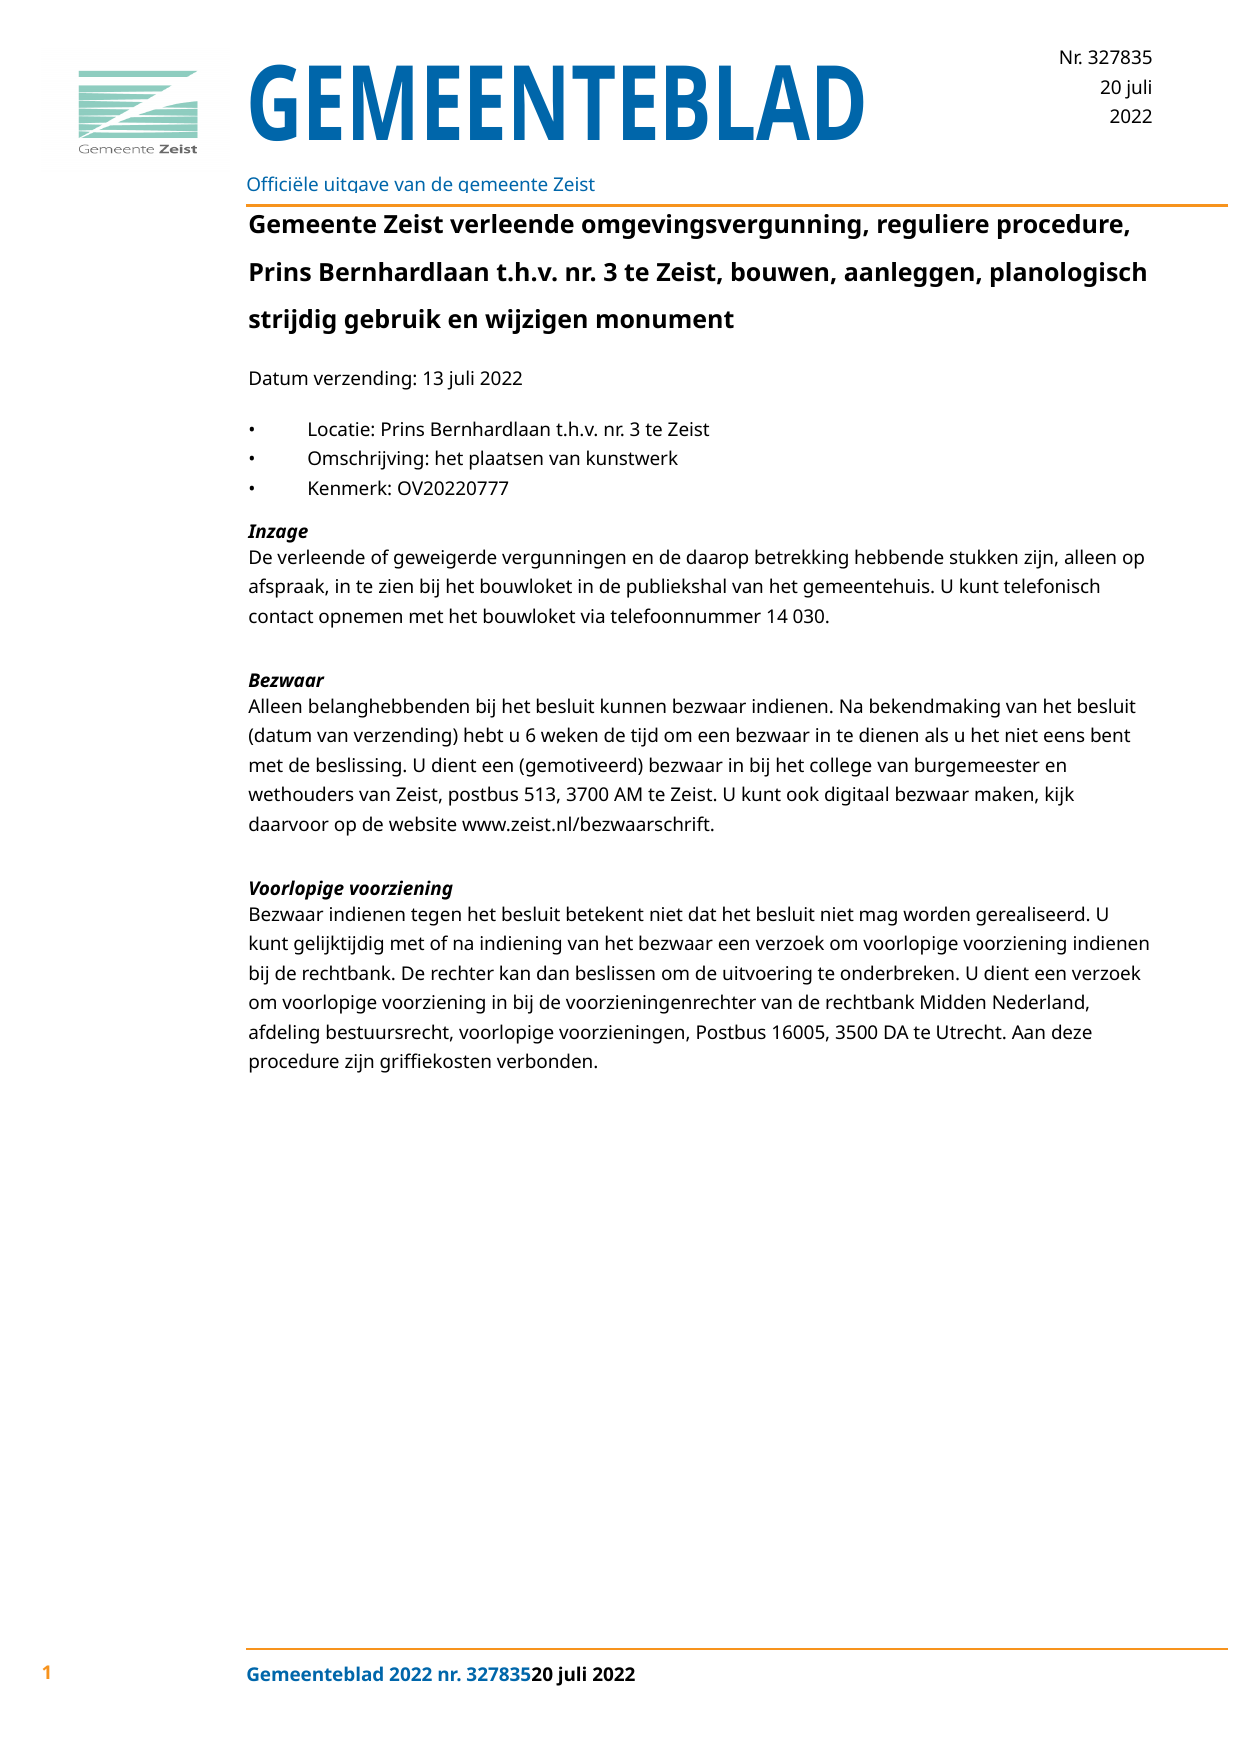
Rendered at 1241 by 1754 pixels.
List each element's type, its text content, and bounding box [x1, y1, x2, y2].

list Omschrijving: het plaatsen van kunstwerk [248, 446, 1152, 471]
text De verleende of geweigerde vergunningen en de daarop betrekking hebbende stukken zijn, alleen op afspraak, in te zien bij het bouwloket in de publiekshal van het gemeentehuis. U kunt telefonisch contact opnemen met het bouwloket via telefoonnummer 14 030. [248, 544, 1152, 629]
text Bezwaar [248, 667, 1152, 693]
text Voorlopige voorziening [248, 875, 1152, 901]
list Kenmerk: OV20220777 [248, 475, 1152, 501]
text Datum verzending: 13 juli 2022 [248, 366, 1152, 391]
text Alleen belanghebbenden bij het besluit kunnen bezwaar indienen. Na bekendmaking van het besluit (datum van verzending) hebt u 6 weken de tijd om een bezwaar in te dienen als u het niet eens bent met de beslissing. U dient een (gemotiveerd) bezwaar in bij het college van burgemeester en wethouders van Zeist, postbus 513, 3700 AM te Zeist. U kunt ook digitaal bezwaar maken, kijk daarvoor op de website www.zeist.nl/bezwaarschrift. [248, 693, 1152, 837]
text Bezwaar indienen tegen het besluit betekent niet dat het besluit niet mag worden gerealiseerd. U kunt gelijktijdig met of na indiening van het bezwaar een verzoek om voorlopige voorziening indienen bij de rechtbank. De rechter kan dan beslissen om de uitvoering te onderbreken. U dient een verzoek om voorlopige voorziening in bij de voorzieningenrechter van de rechtbank Midden Nederland, afdeling bestuursrecht, voorlopige voorzieningen, Postbus 16005, 3500 DA te Utrecht. Aan deze procedure zijn griffiekosten verbonden. [248, 901, 1152, 1074]
text Gemeente Zeist verleende omgevingsvergunning, reguliere procedure, Prins Bernhardlaan t.h.v. nr. 3 te Zeist, bouwen, aanleggen, planologisch strijdig gebruik en wijzigen monument [248, 207, 1152, 336]
list Locatie: Prins Bernhardlaan t.h.v. nr. 3 te Zeist [248, 416, 1152, 442]
picture [41, 47, 231, 172]
text Inzage [248, 518, 1152, 544]
